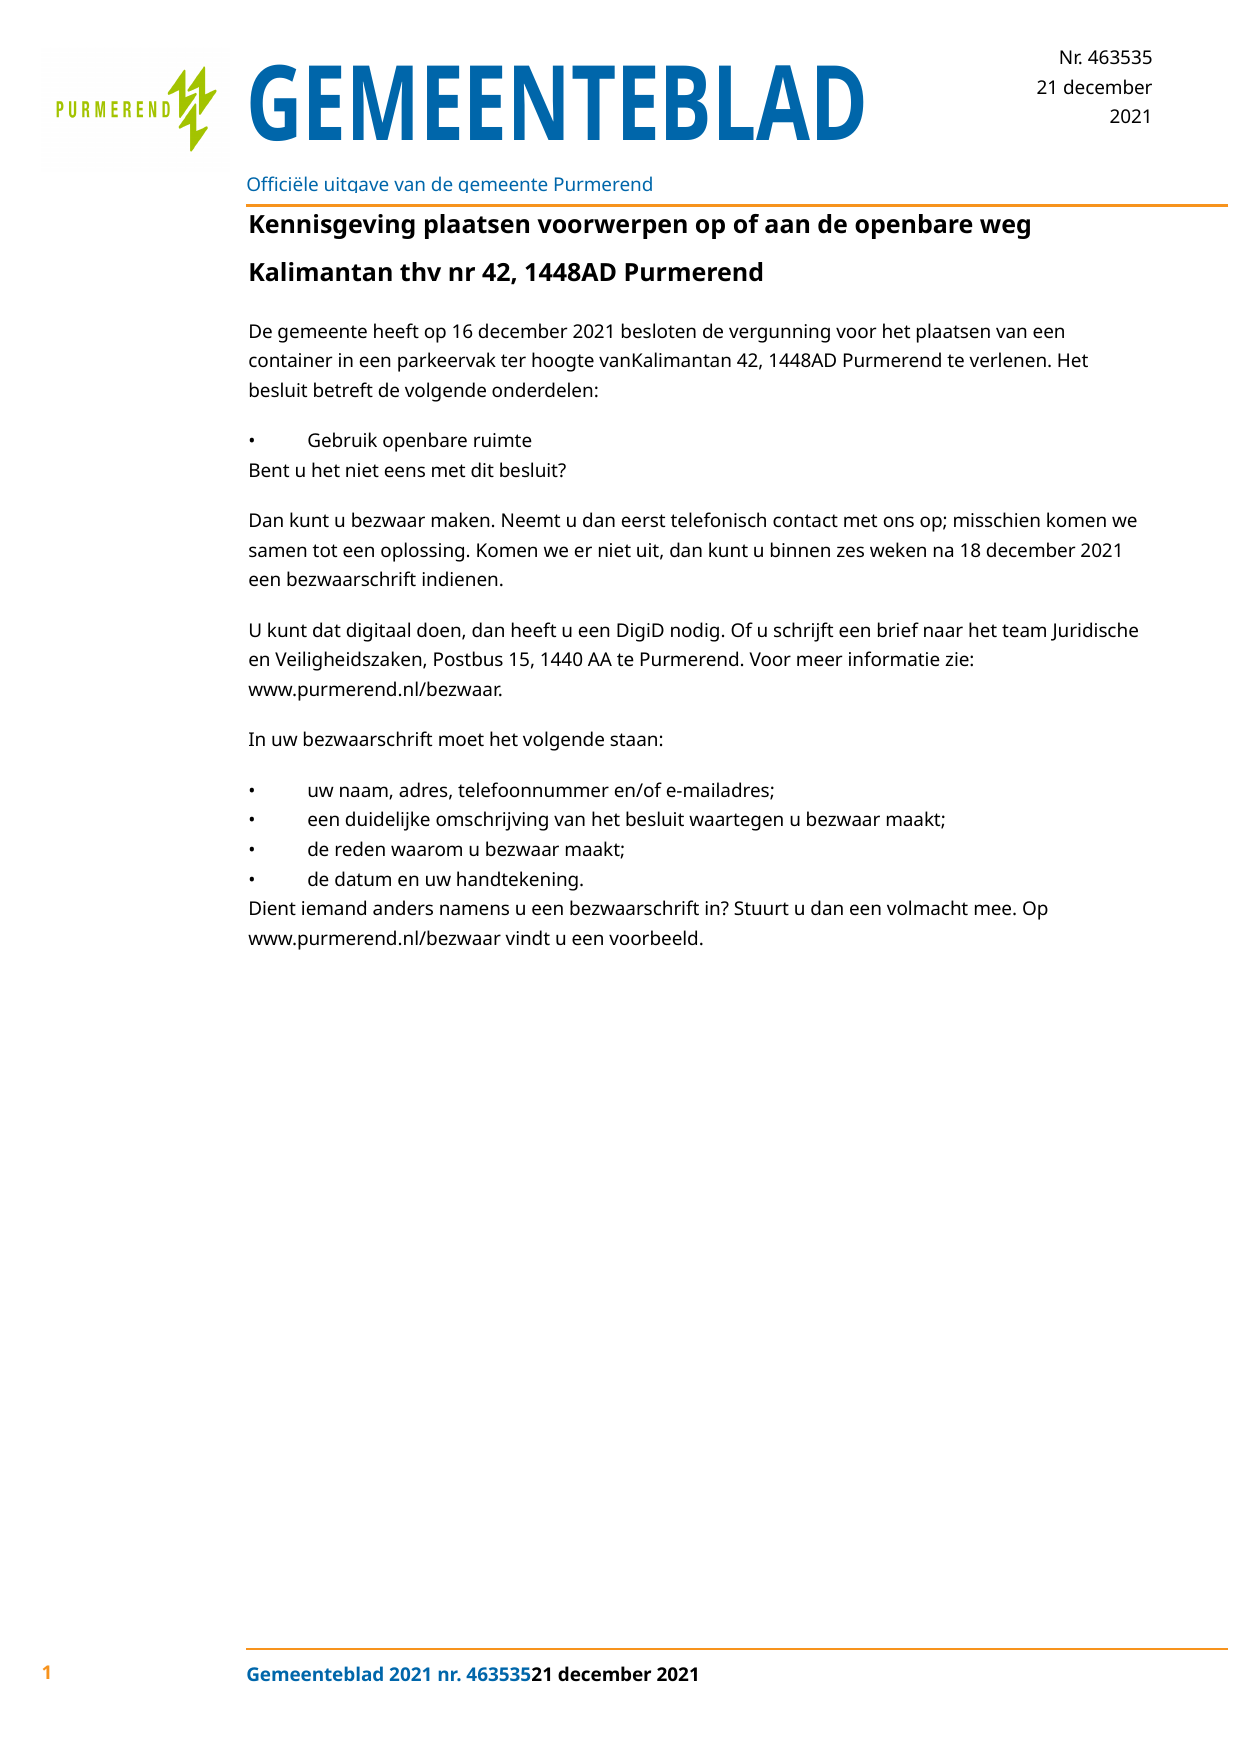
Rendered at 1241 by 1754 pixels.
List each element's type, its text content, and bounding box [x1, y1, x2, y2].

text Bent u het niet eens met dit besluit? [248, 457, 1152, 483]
picture [41, 47, 231, 172]
list de datum en uw handtekening. [248, 866, 1152, 892]
text In uw bezwaarschrift moet het volgende staan: [248, 727, 1152, 752]
text Dient iemand anders namens u een bezwaarschrift in? Stuurt u dan een volmacht mee. Op www.purmerend.nl/bezwaar vindt u een voorbeeld. [248, 895, 1152, 951]
list de reden waarom u bezwaar maakt; [248, 836, 1152, 862]
text U kunt dat digitaal doen, dan heeft u een DigiD nodig. Of u schrijft een brief naar het team Juridische en Veiligheidszaken, Postbus 15, 1440 AA te Purmerend. Voor meer informatie zie: www.purmerend.nl/bezwaar. [248, 617, 1152, 702]
text De gemeente heeft op 16 december 2021 besloten de vergunning voor het plaatsen van een container in een parkeervak ter hoogte vanKalimantan 42, 1448AD Purmerend te verlenen. Het besluit betreft de volgende onderdelen: [248, 318, 1152, 403]
text Kennisgeving plaatsen voorwerpen op of aan de openbare weg Kalimantan thv nr 42, 1448AD Purmerend [248, 207, 1152, 288]
list uw naam, adres, telefoonnummer en/of e-mailadres; [248, 777, 1152, 803]
list een duidelijke omschrijving van het besluit waartegen u bezwaar maakt; [248, 807, 1152, 832]
list Gebruik openbare ruimte [248, 427, 1152, 453]
text Dan kunt u bezwaar maken. Neemt u dan eerst telefonisch contact met ons op; misschien komen we samen tot een oplossing. Komen we er niet uit, dan kunt u binnen zes weken na 18 december 2021 een bezwaarschrift indienen. [248, 507, 1152, 592]
